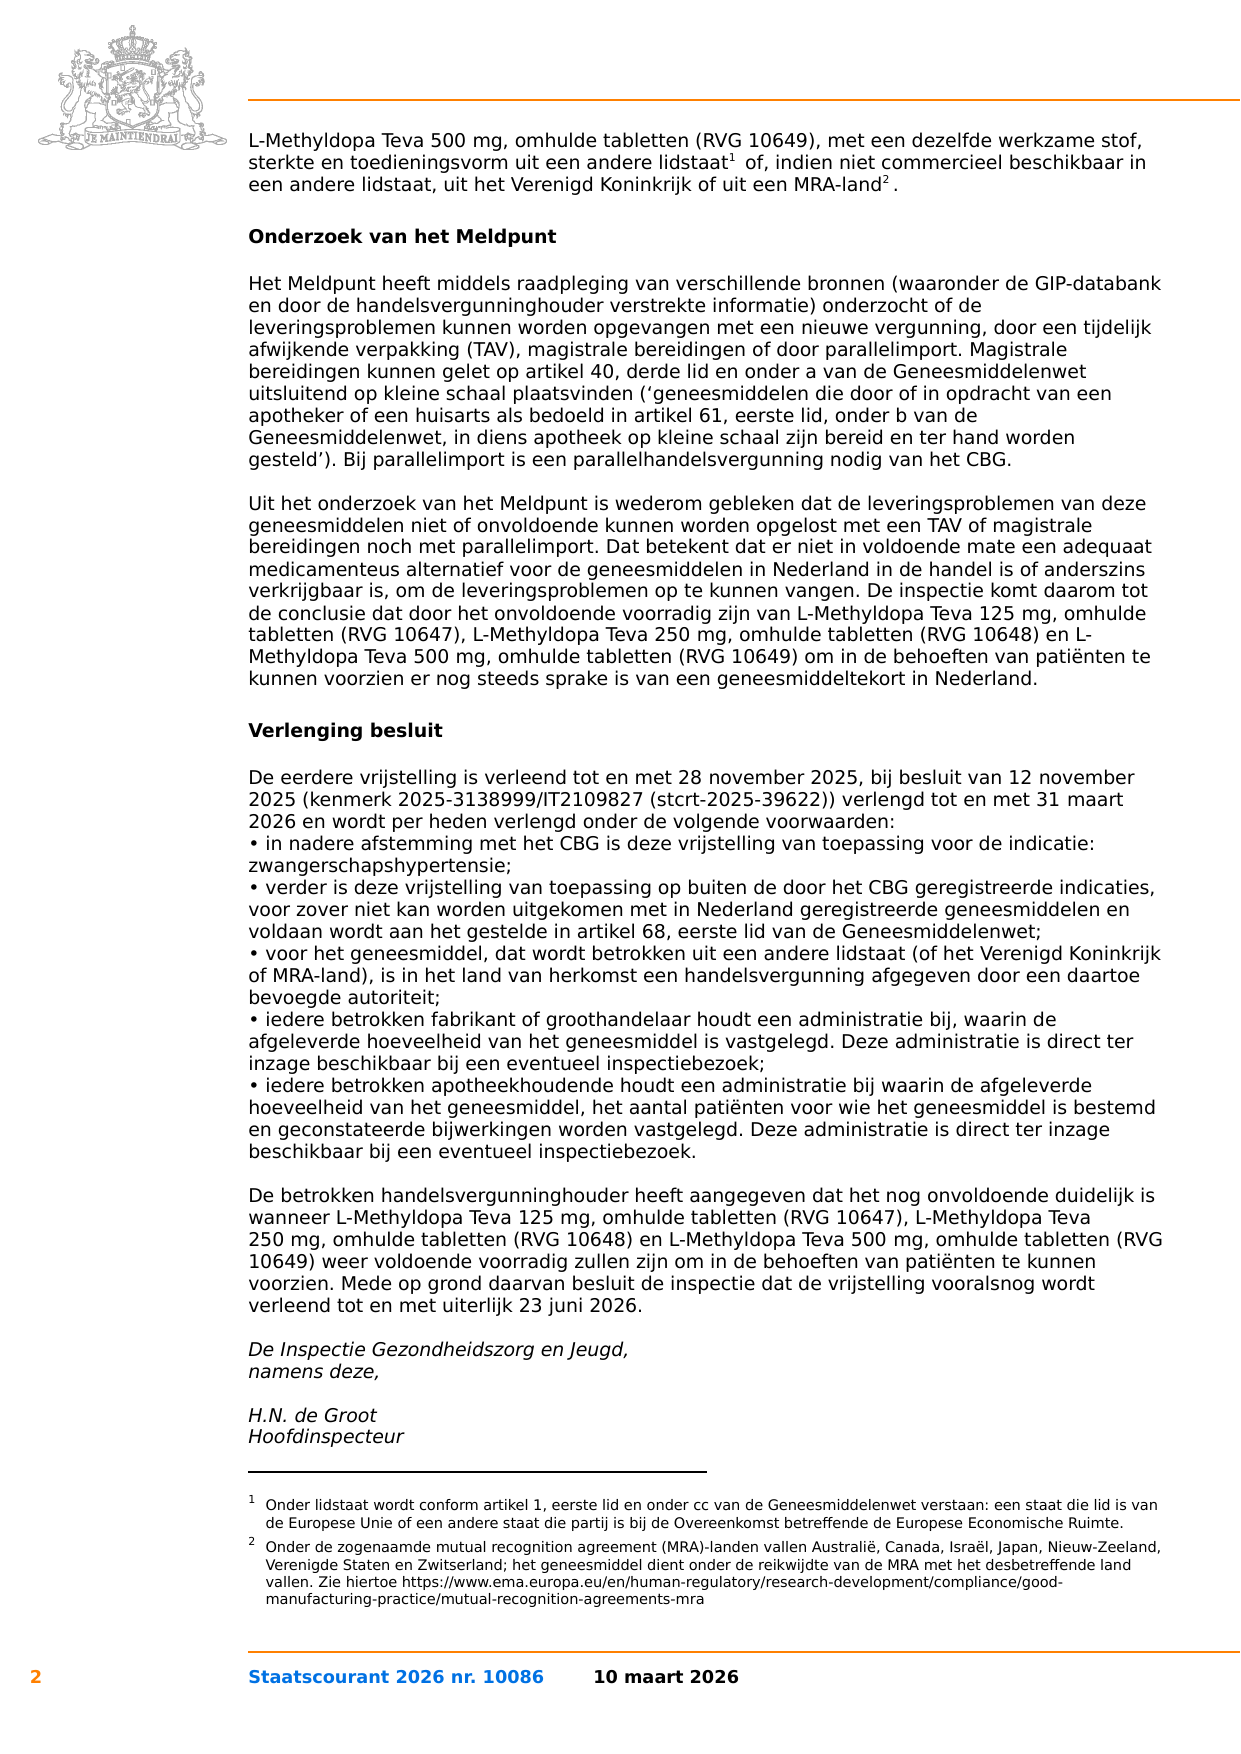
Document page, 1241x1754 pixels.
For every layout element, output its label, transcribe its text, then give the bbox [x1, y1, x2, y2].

text De Inspectie Gezondheidszorg en Jeugd, namens deze, H.N. de Groot Hoofdinspecteur [248, 1338, 1163, 1448]
text Onder de zogenaamde mutual recognition agreement (MRA)-landen vallen Australië, Canada, Israël, Japan, Nieuw-Zeeland, Verenigde Staten en Zwitserland; het geneesmiddel dient onder de reikwijdte van de MRA met het desbetreffende land vallen. Zie hiertoe https://www.ema.europa.eu/en/human-regulatory/research-development/compliance/good-manufacturing-practice/mutual-recognition-agreements-mra [248, 1535, 1163, 1608]
text De eerdere vrijstelling is verleend tot en met 28 november 2025, bij besluit van 12 november 2025 (kenmerk 2025-3138999/IT2109827 (stcrt-2025-39622)) verlengd tot en met 31 maart 2026 en wordt per heden verlengd onder de volgende voorwaarden: [248, 767, 1163, 833]
text • in nadere afstemming met het CBG is deze vrijstelling van toepassing voor de indicatie: zwangerschapshypertensie; [248, 833, 1163, 877]
text • voor het geneesmiddel, dat wordt betrokken uit een andere lidstaat (of het Verenigd Koninkrijk of MRA-land), is in het land van herkomst een handelsvergunning afgegeven door een daartoe bevoegde autoriteit; [248, 943, 1163, 1009]
text De betrokken handelsvergunninghouder heeft aangegeven dat het nog onvoldoende duidelijk is wanneer L-Methyldopa Teva 125 mg, omhulde tabletten (RVG 10647), L-Methyldopa Teva 250 mg, omhulde tabletten (RVG 10648) en L-Methyldopa Teva 500 mg, omhulde tabletten (RVG 10649) weer voldoende voorradig zullen zijn om in de behoeften van patiënten te kunnen voorzien. Mede op grond daarvan besluit de inspectie dat de vrijstelling vooralsnog wordt verleend tot en met uiterlijk 23 juni 2026. [248, 1185, 1163, 1317]
subtitle Onderzoek van het Meldpunt [248, 226, 1163, 248]
text Het Meldpunt heeft middels raadpleging van verschillende bronnen (waaronder de GIP-databank en door de handelsvergunninghouder verstrekte informatie) onderzocht of de leveringsproblemen kunnen worden opgevangen met een nieuwe vergunning, door een tijdelijk afwijkende verpakking (TAV), magistrale bereidingen of door parallelimport. Magistrale bereidingen kunnen gelet op artikel 40, derde lid en onder a van de Geneesmiddelenwet uitsluitend op kleine schaal plaatsvinden (‘geneesmiddelen die door of in opdracht van een apotheker of een huisarts als bedoeld in artikel 61, eerste lid, onder b van de Geneesmiddelenwet, in diens apotheek op kleine schaal zijn bereid en ter hand worden gesteld’). Bij parallelimport is een parallelhandelsvergunning nodig van het CBG. [248, 273, 1163, 471]
picture [38, 25, 227, 150]
text Uit het onderzoek van het Meldpunt is wederom gebleken dat de leveringsproblemen van deze geneesmiddelen niet of onvoldoende kunnen worden opgelost met een TAV of magistrale bereidingen noch met parallelimport. Dat betekent dat er niet in voldoende mate een adequaat medicamenteus alternatief voor de geneesmiddelen in Nederland in de handel is of anderszins verkrijgbaar is, om de leveringsproblemen op te kunnen vangen. De inspectie komt daarom tot de conclusie dat door het onvoldoende voorradig zijn van L-Methyldopa Teva 125 mg, omhulde tabletten (RVG 10647), L-Methyldopa Teva 250 mg, omhulde tabletten (RVG 10648) en L-Methyldopa Teva 500 mg, omhulde tabletten (RVG 10649) om in de behoeften van patiënten te kunnen voorzien er nog steeds sprake is van een geneesmiddeltekort in Nederland. [248, 492, 1163, 690]
text • verder is deze vrijstelling van toepassing op buiten de door het CBG geregistreerde indicaties, voor zover niet kan worden uitgekomen met in Nederland geregistreerde geneesmiddelen en voldaan wordt aan het gestelde in artikel 68, eerste lid van de Geneesmiddelenwet; [248, 877, 1163, 943]
text L-Methyldopa Teva 500 mg, omhulde tabletten (RVG 10649), met een dezelfde werkzame stof, sterkte en toedieningsvorm uit een andere lidstaat of, indien niet commercieel beschikbaar in een andere lidstaat, uit het Verenigd Koninkrijk of uit een MRA-land. [248, 130, 1163, 196]
text Onder lidstaat wordt conform artikel 1, eerste lid en onder cc van de Geneesmiddelenwet verstaan: een staat die lid is van de Europese Unie of een andere staat die partij is bij de Overeenkomst betreffende de Europese Economische Ruimte. [248, 1493, 1163, 1532]
text • iedere betrokken apotheekhoudende houdt een administratie bij waarin de afgeleverde hoeveelheid van het geneesmiddel, het aantal patiënten voor wie het geneesmiddel is bestemd en geconstateerde bijwerkingen worden vastgelegd. Deze administratie is direct ter inzage beschikbaar bij een eventueel inspectiebezoek. [248, 1075, 1163, 1163]
text • iedere betrokken fabrikant of groothandelaar houdt een administratie bij, waarin de afgeleverde hoeveelheid van het geneesmiddel is vastgelegd. Deze administratie is direct ter inzage beschikbaar bij een eventueel inspectiebezoek; [248, 1009, 1163, 1075]
subtitle Verlenging besluit [248, 720, 1163, 742]
